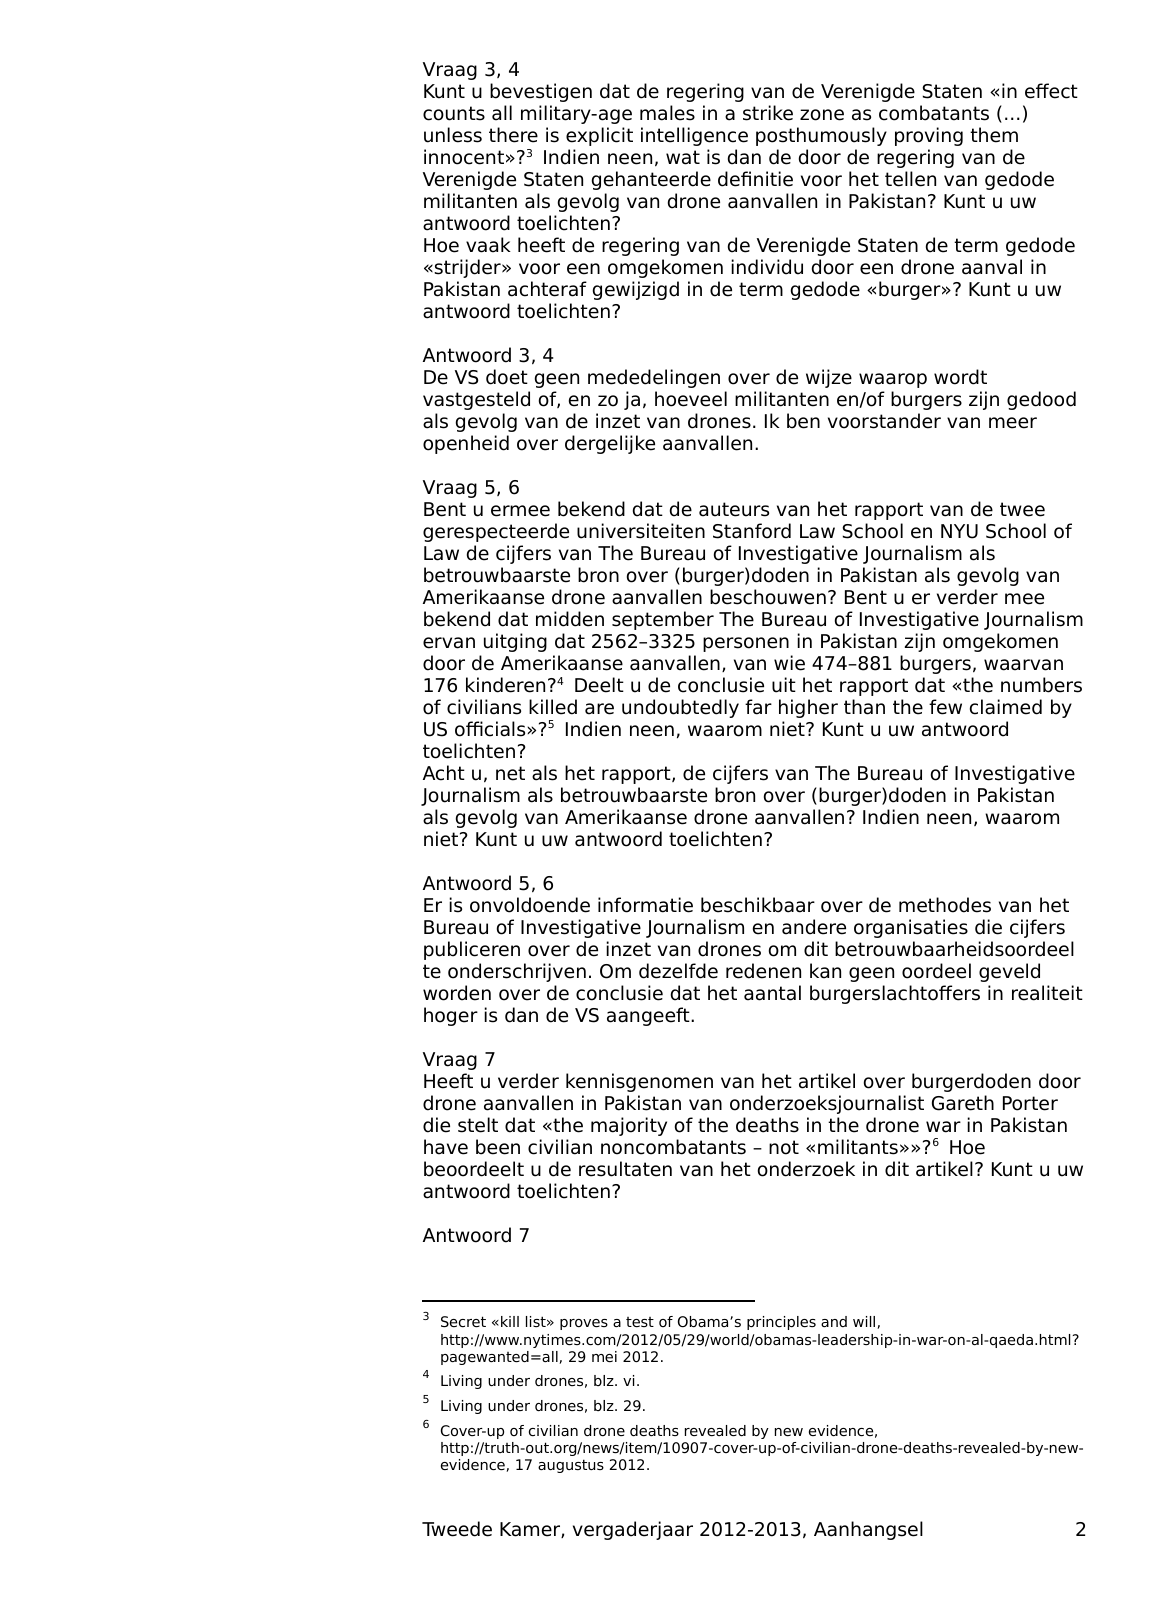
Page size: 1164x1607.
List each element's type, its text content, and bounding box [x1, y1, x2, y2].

text Acht u, net als het rapport, de cijfers van The Bureau of Investigative Journalism als betrouwbaarste bron over (burger)doden in Pakistan als gevolg van Amerikaanse drone aanvallen? Indien neen, waarom niet? Kunt u uw antwoord toelichten? [422, 763, 1087, 851]
text Antwoord 5, 6 [422, 873, 1087, 895]
text Kunt u bevestigen dat de regering van de Verenigde Staten «in effect counts all military-age males in a strike zone as combatants (...) unless there is explicit intelligence posthumously proving them innocent»? Indien neen, wat is dan de door de regering van de Verenigde Staten gehanteerde definitie voor het tellen van gedode militanten als gevolg van drone aanvallen in Pakistan? Kunt u uw antwoord toelichten? [422, 81, 1087, 235]
text Er is onvoldoende informatie beschikbaar over de methodes van het Bureau of Investigative Journalism en andere organisaties die cijfers publiceren over de inzet van drones om dit betrouwbaarheidsoordeel te onderschrijven. Om dezelfde redenen kan geen oordeel geveld worden over de conclusie dat het aantal burgerslachtoffers in realiteit hoger is dan de VS aangeeft. [422, 895, 1087, 1027]
text Antwoord 7 [422, 1225, 1087, 1247]
text Antwoord 3, 4 [422, 345, 1087, 367]
text Hoe vaak heeft de regering van de Verenigde Staten de term gedode «strijder» voor een omgekomen individu door een drone aanval in Pakistan achteraf gewijzigd in de term gedode «burger»? Kunt u uw antwoord toelichten? [422, 235, 1087, 323]
text Vraag 7 [422, 1049, 1087, 1071]
text Vraag 5, 6 [422, 477, 1087, 499]
text Secret «kill list» proves a test of Obama’s principles and will, http://www.nytimes.com/2012/05/29/world/obamas-leadership-in-war-on-al-qaeda.html?pagewanted=all, 29 mei 2012. [422, 1310, 1087, 1366]
text De VS doet geen mededelingen over de wijze waarop wordt vastgesteld of, en zo ja, hoeveel militanten en/of burgers zijn gedood als gevolg van de inzet van drones. Ik ben voorstander van meer openheid over dergelijke aanvallen. [422, 367, 1087, 455]
text Vraag 3, 4 [422, 59, 1087, 81]
text Heeft u verder kennisgenomen van het artikel over burgerdoden door drone aanvallen in Pakistan van onderzoeksjournalist Gareth Porter die stelt dat «the majority of the deaths in the drone war in Pakistan have been civilian noncombatants – not «militants»»? Hoe beoordeelt u de resultaten van het onderzoek in dit artikel? Kunt u uw antwoord toelichten? [422, 1071, 1087, 1203]
text Living under drones, blz. 29. [422, 1393, 1087, 1416]
text Bent u ermee bekend dat de auteurs van het rapport van de twee gerespecteerde universiteiten Stanford Law School en NYU School of Law de cijfers van The Bureau of Investigative Journalism als betrouwbaarste bron over (burger)doden in Pakistan als gevolg van Amerikaanse drone aanvallen beschouwen? Bent u er verder mee bekend dat midden september The Bureau of Investigative Journalism ervan uitging dat 2562–3325 personen in Pakistan zijn omgekomen door de Amerikaanse aanvallen, van wie 474–881 burgers, waarvan 176 kinderen? Deelt u de conclusie uit het rapport dat «the numbers of civilians killed are undoubtedly far higher than the few claimed by US officials»? Indien neen, waarom niet? Kunt u uw antwoord toelichten? [422, 499, 1087, 763]
text Cover-up of civilian drone deaths revealed by new evidence, http://truth-out.org/news/item/10907-cover-up-of-civilian-drone-deaths-revealed-by-new-evidence, 17 augustus 2012. [422, 1418, 1087, 1474]
text Living under drones, blz. vi. [422, 1368, 1087, 1391]
